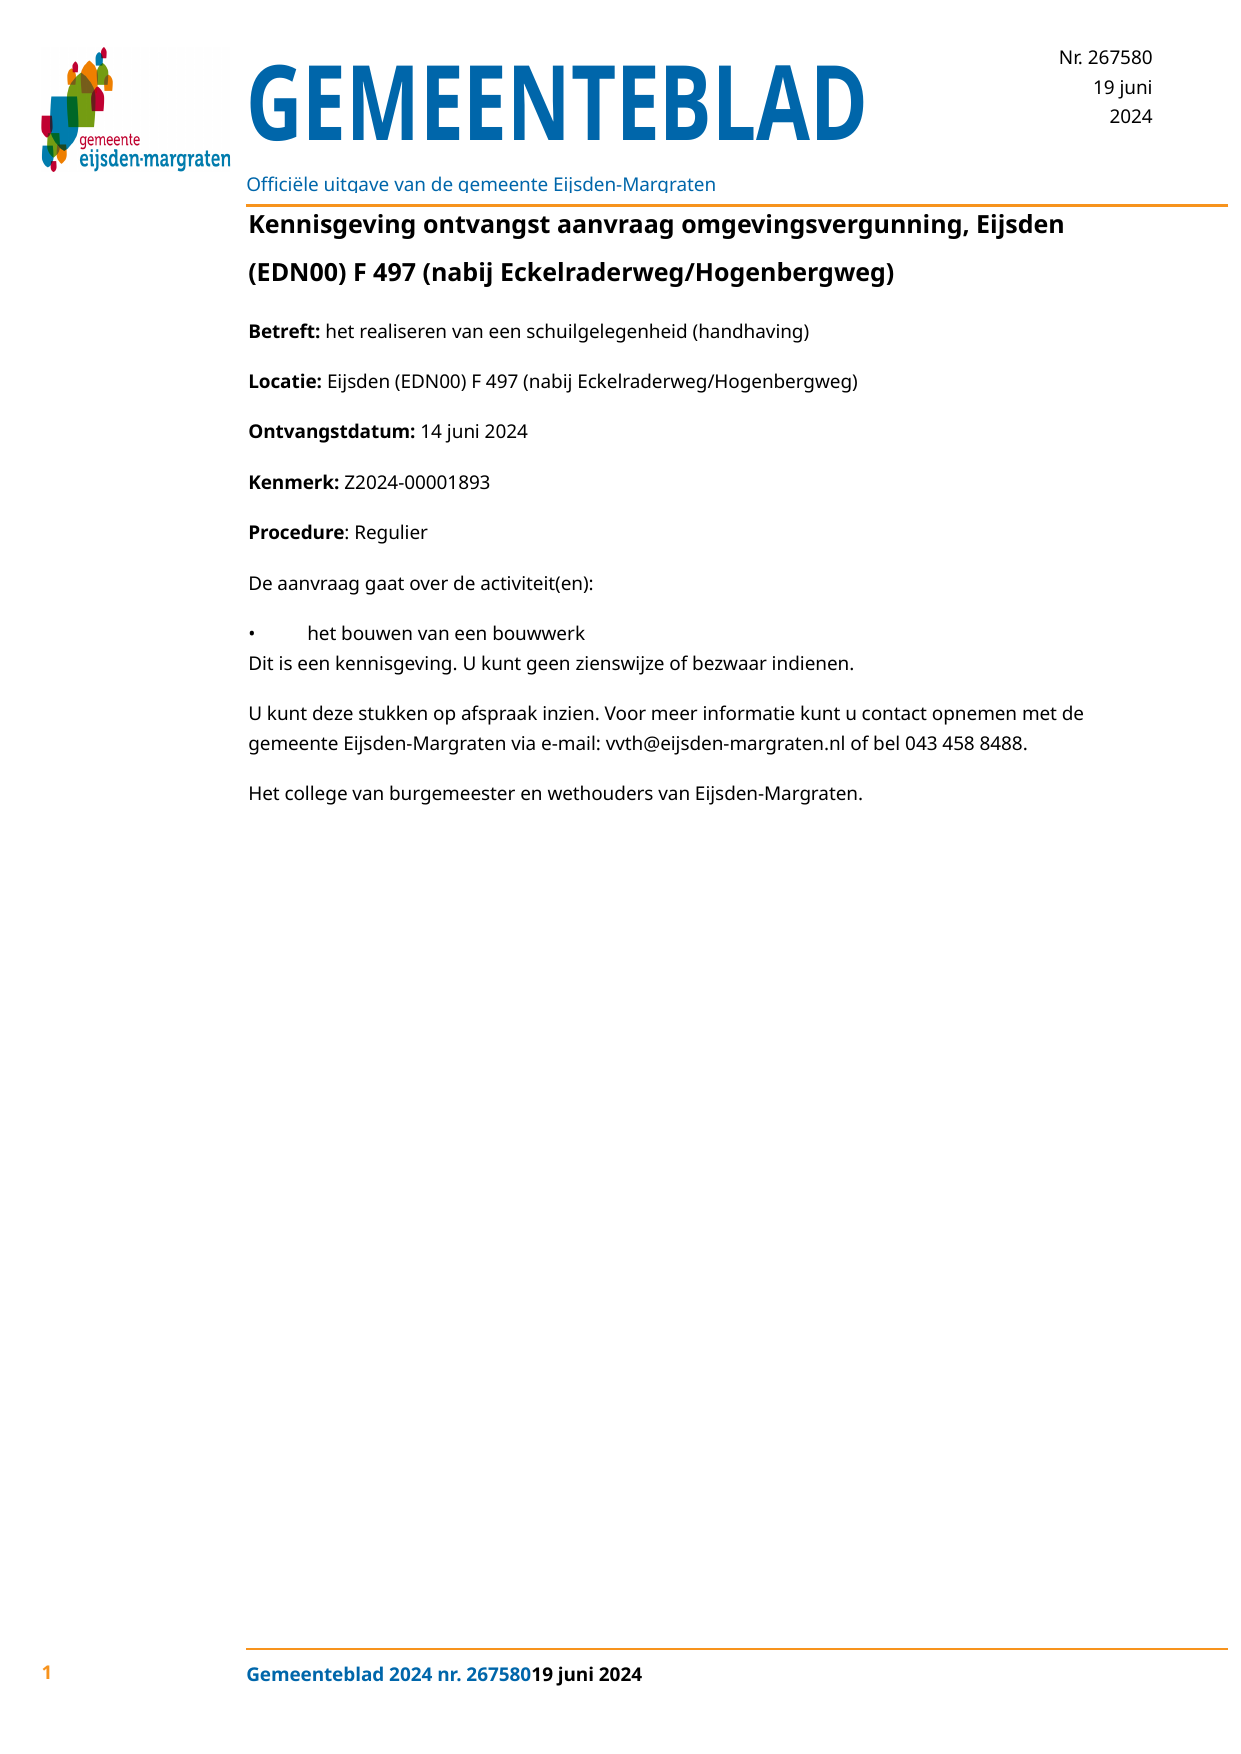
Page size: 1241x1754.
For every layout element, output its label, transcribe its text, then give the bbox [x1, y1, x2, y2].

text Het college van burgemeester en wethouders van Eijsden-Margraten. [248, 780, 1152, 806]
text Locatie: Eijsden (EDN00) F 497 (nabij Eckelraderweg/Hogenbergweg) [248, 368, 1152, 394]
text Kennisgeving ontvangst aanvraag omgevingsvergunning, Eijsden (EDN00) F 497 (nabij Eckelraderweg/Hogenbergweg) [248, 207, 1152, 288]
text Dit is een kennisgeving. U kunt geen zienswijze of bezwaar indienen. [248, 650, 1152, 676]
picture [41, 47, 231, 172]
list het bouwen van een bouwwerk [248, 620, 1152, 646]
text U kunt deze stukken op afspraak inzien. Voor meer informatie kunt u contact opnemen met de gemeente Eijsden-Margraten via e-mail: vvth@eijsden-margraten.nl of bel 043 458 8488. [248, 700, 1152, 756]
text Procedure: Regulier [248, 519, 1152, 545]
text De aanvraag gaat over de activiteit(en): [248, 570, 1152, 596]
text Betreft: het realiseren van een schuilgelegenheid (handhaving) [248, 318, 1152, 344]
text Ontvangstdatum: 14 juni 2024 [248, 419, 1152, 444]
text Kenmerk: Z2024-00001893 [248, 469, 1152, 495]
